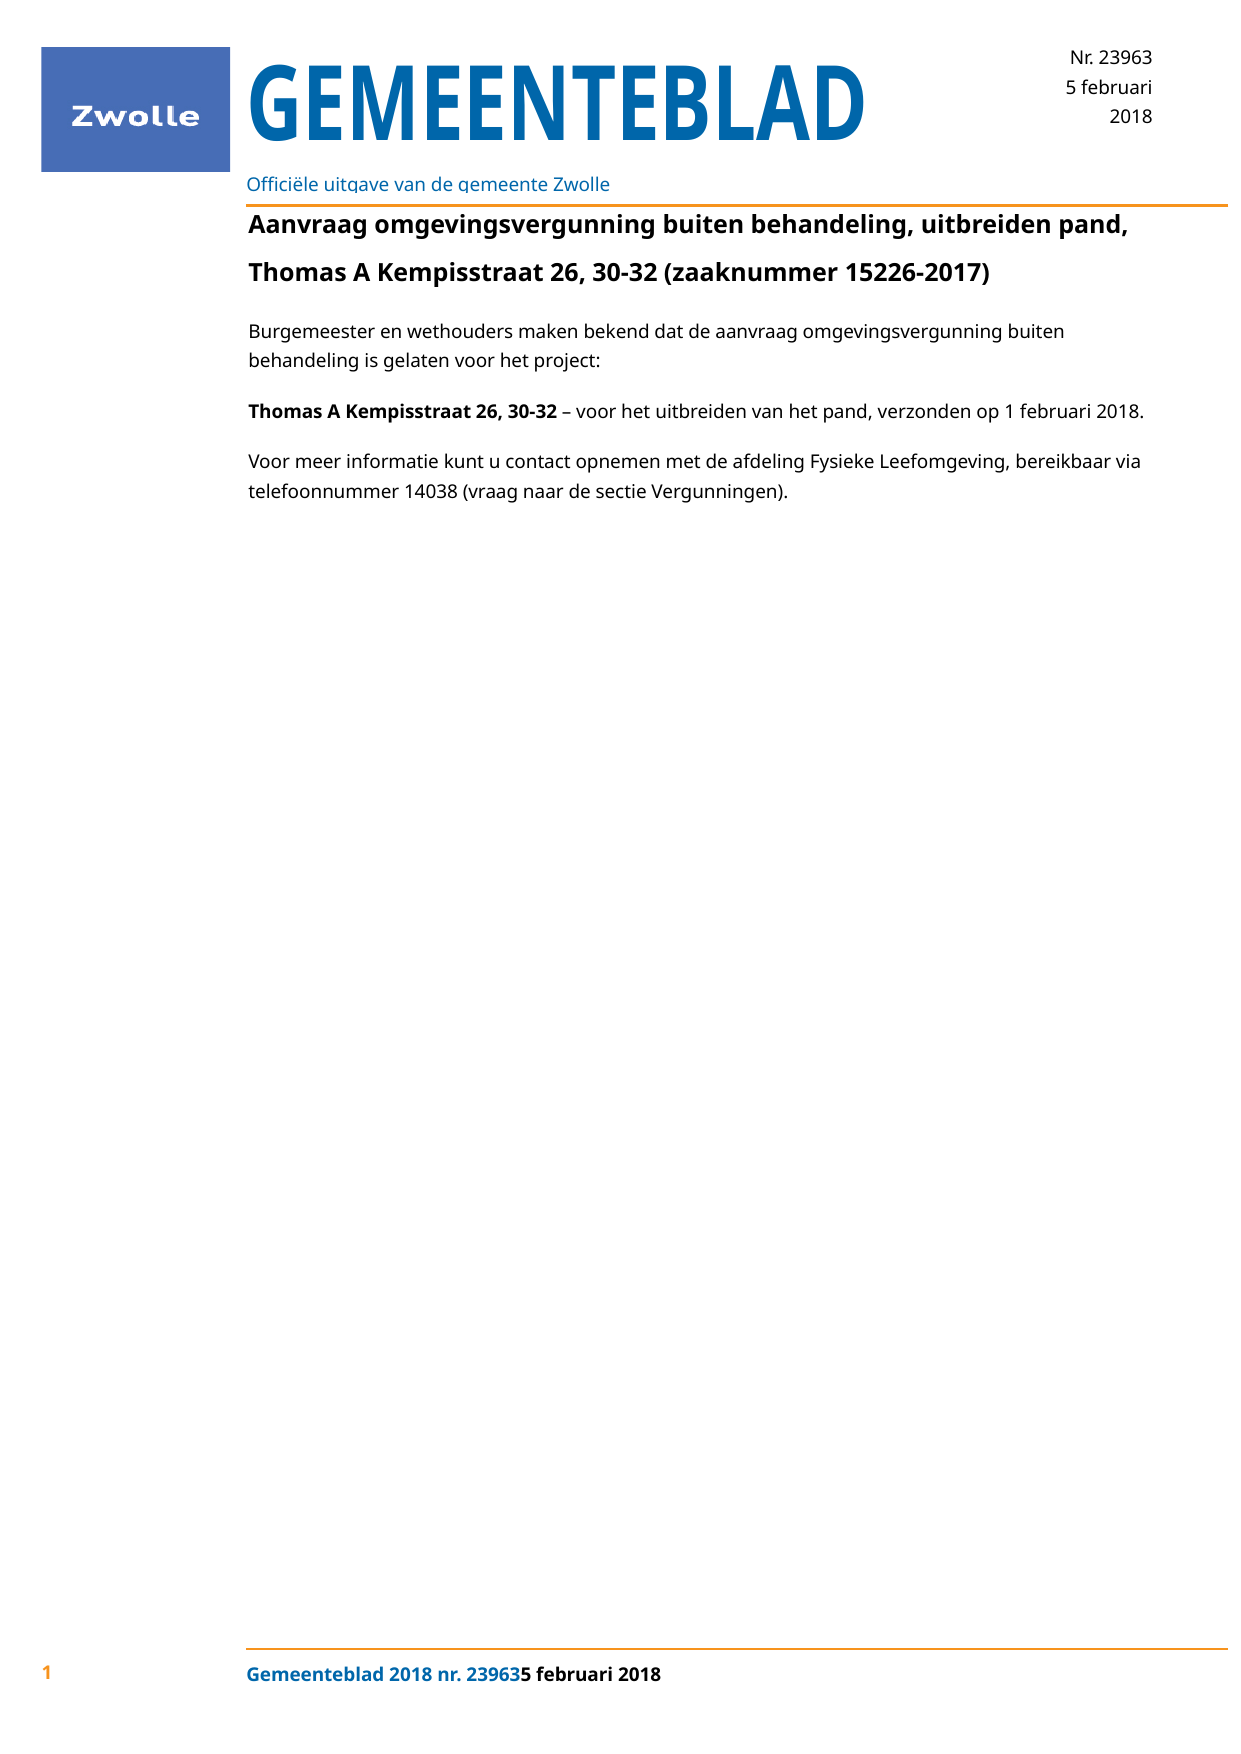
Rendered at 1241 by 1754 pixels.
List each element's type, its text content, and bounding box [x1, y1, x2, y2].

picture [41, 47, 231, 172]
text Burgemeester en wethouders maken bekend dat de aanvraag omgevingsvergunning buiten behandeling is gelaten voor het project: [248, 318, 1152, 373]
text Aanvraag omgevingsvergunning buiten behandeling, uitbreiden pand, Thomas A Kempisstraat 26, 30-32 (zaaknummer 15226-2017) [248, 207, 1152, 288]
text Voor meer informatie kunt u contact opnemen met de afdeling Fysieke Leefomgeving, bereikbaar via telefoonnummer 14038 (vraag naar de sectie Vergunningen). [248, 448, 1152, 504]
text Thomas A Kempisstraat 26, 30-32 – voor het uitbreiden van het pand, verzonden op 1 februari 2018. [248, 398, 1152, 424]
